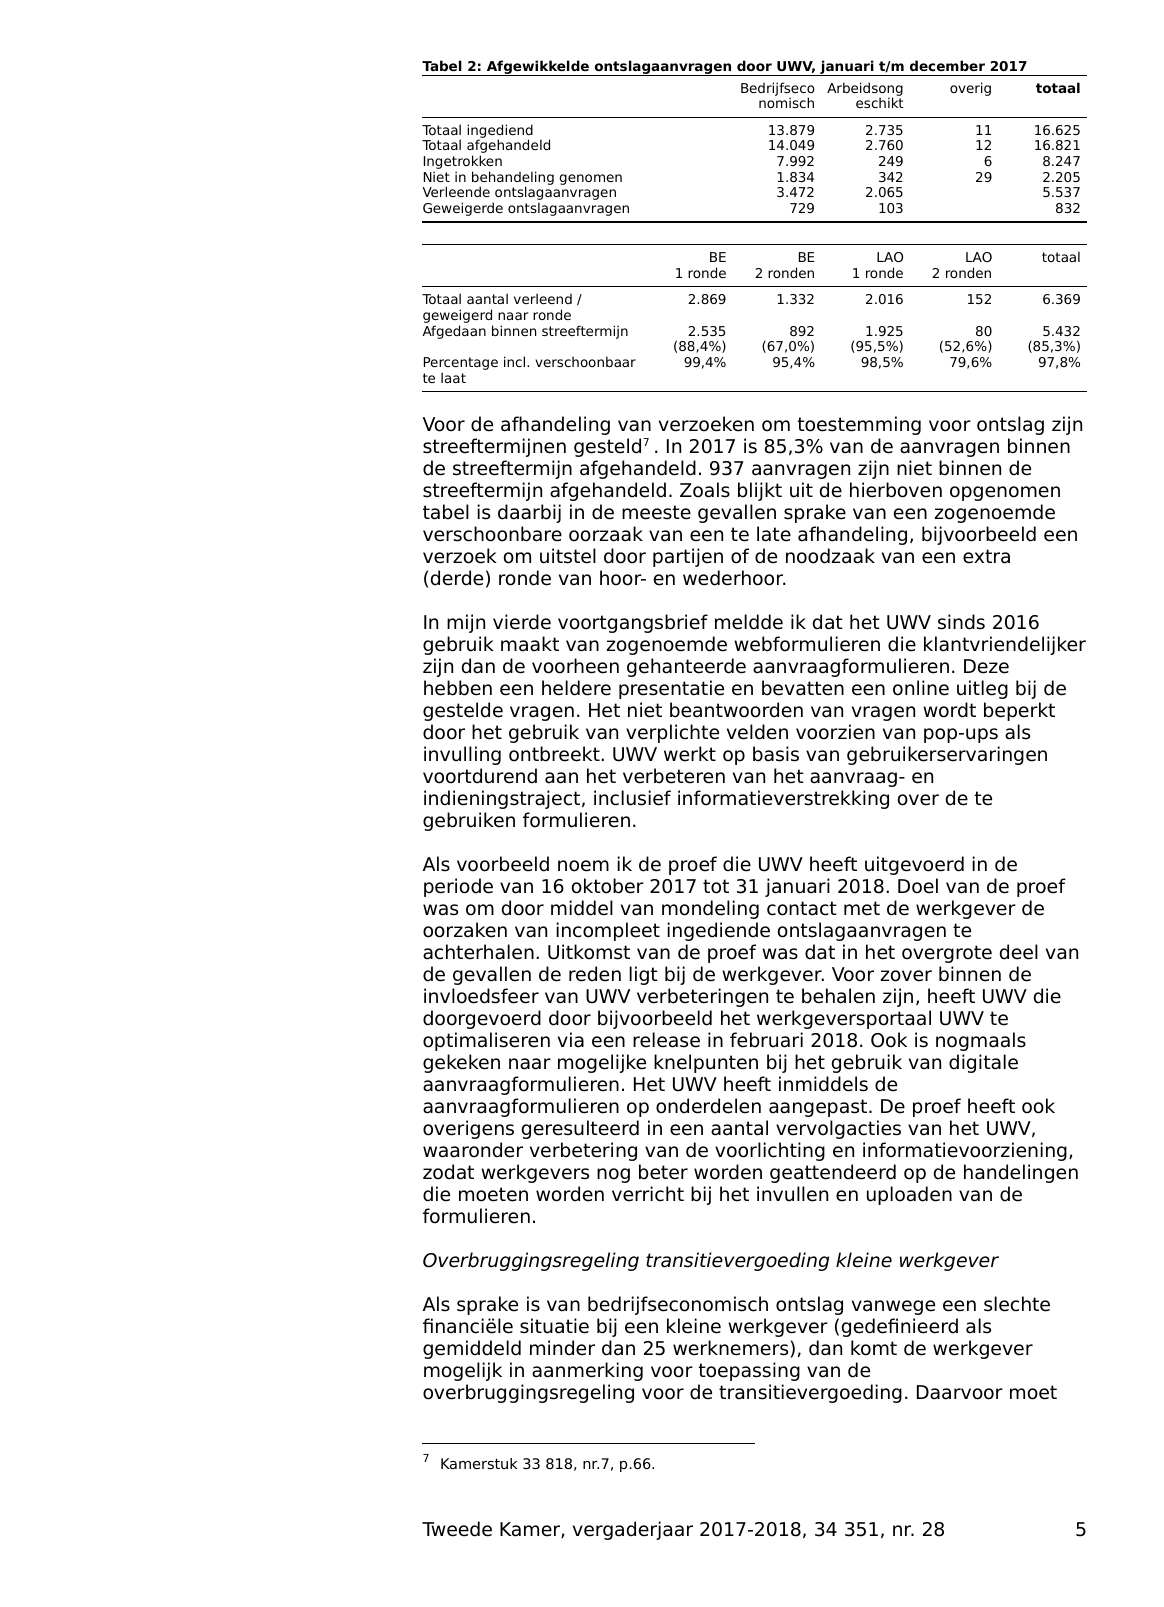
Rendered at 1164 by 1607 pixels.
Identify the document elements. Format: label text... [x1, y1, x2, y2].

table_cell 29 [910, 170, 998, 185]
table_cell Verleende ontslagaanvragen [422, 185, 732, 201]
table_cell 16.821 [998, 138, 1087, 154]
table_cell 12 [910, 138, 998, 154]
table_cell (88,4%) [644, 339, 732, 355]
table_cell 1.332 [732, 287, 821, 323]
table_cell 2.535 [644, 324, 732, 339]
table_cell 6.369 [998, 287, 1087, 323]
subtitle Overbruggingsregeling transitievergoeding kleine werkgever [422, 1250, 1087, 1272]
text Als voorbeeld noem ik de proef die UWV heeft uitgevoerd in de periode van 16 oktober 2017 tot 31 januari 2018. Doel van de proef was om door middel van mondeling contact met de werkgever de oorzaken van incompleet ingediende ontslagaanvragen te achterhalen. Uitkomst van de proef was dat in het overgrote deel van de gevallen de reden ligt bij de werkgever. Voor zover binnen de invloedsfeer van UWV verbeteringen te behalen zijn, heeft UWV die doorgevoerd door bijvoorbeeld het werkgeversportaal UWV te optimaliseren via een release in februari 2018. Ook is nogmaals gekeken naar mogelijke knelpunten bij het gebruik van digitale aanvraagformulieren. Het UWV heeft inmiddels de aanvraagformulieren op onderdelen aangepast. De proef heeft ook overigens geresulteerd in een aantal vervolgacties van het UWV, waaronder verbetering van de voorlichting en informatievoorziening, zodat werkgevers nog beter worden geattendeerd op de handelingen die moeten worden verricht bij het invullen en uploaden van de formulieren. [422, 854, 1087, 1228]
table_header LAO 2 ronden [910, 245, 998, 286]
table_cell 729 [732, 201, 821, 221]
table_cell 3.472 [732, 185, 821, 201]
table_cell Geweigerde ontslagaanvragen [422, 201, 732, 221]
table_cell 5.537 [998, 185, 1087, 201]
table_cell 95,4% [732, 355, 821, 391]
text Voor de afhandeling van verzoeken om toestemming voor ontslag zijn streeftermijnen gesteld. In 2017 is 85,3% van de aanvragen binnen de streeftermijn afgehandeld. 937 aanvragen zijn niet binnen de streeftermijn afgehandeld. Zoals blijkt uit de hierboven opgenomen tabel is daarbij in de meeste gevallen sprake van een zogenoemde verschoonbare oorzaak van een te late afhandeling, bijvoorbeeld een verzoek om uitstel door partijen of de noodzaak van een extra (derde) ronde van hoor- en wederhoor. [422, 414, 1087, 590]
table_cell [910, 185, 998, 201]
table_header LAO 1 ronde [821, 245, 909, 286]
table_cell 11 [910, 118, 998, 138]
table_cell Ingetrokken [422, 154, 732, 169]
table_cell 832 [998, 201, 1087, 221]
table_header totaal [998, 245, 1087, 286]
table_cell 2.735 [821, 118, 909, 138]
table_cell Afgedaan binnen streeftermijn [422, 324, 644, 339]
table_cell Percentage incl. verschoonbaar te laat [422, 355, 644, 391]
table_cell [910, 201, 998, 221]
table_cell 13.879 [732, 118, 821, 138]
table_cell 2.869 [644, 287, 732, 323]
table_cell 249 [821, 154, 909, 169]
table_cell (67,0%) [732, 339, 821, 355]
text In mijn vierde voortgangsbrief meldde ik dat het UWV sinds 2016 gebruik maakt van zogenoemde webformulieren die klantvriendelijker zijn dan de voorheen gehanteerde aanvraagformulieren. Deze hebben een heldere presentatie en bevatten een online uitleg bij de gestelde vragen. Het niet beantwoorden van vragen wordt beperkt door het gebruik van verplichte velden voorzien van pop-ups als invulling ontbreekt. UWV werkt op basis van gebruikerservaringen voortdurend aan het verbeteren van het aanvraag- en indieningstraject, inclusief informatieverstrekking over de te gebruiken formulieren. [422, 612, 1087, 832]
text Als sprake is van bedrijfseconomisch ontslag vanwege een slechte financiële situatie bij een kleine werkgever (gedefinieerd als gemiddeld minder dan 25 werknemers), dan komt de werkgever mogelijk in aanmerking voor toepassing van de overbruggingsregeling voor de transitievergoeding. Daarvoor moet [422, 1294, 1087, 1404]
table_cell Niet in behandeling genomen [422, 170, 732, 185]
table_cell totaal [998, 76, 1087, 117]
table_cell Totaal afgehandeld [422, 138, 732, 154]
table_cell 2.016 [821, 287, 909, 323]
table_cell 16.625 [998, 118, 1087, 138]
table_cell 6 [910, 154, 998, 169]
text Kamerstuk 33 818, nr.7, p.66. [422, 1452, 1087, 1474]
table_cell 342 [821, 170, 909, 185]
table_cell 2.760 [821, 138, 909, 154]
table_cell [422, 339, 644, 355]
table_cell Totaal aantal verleend / geweigerd naar ronde [422, 287, 644, 323]
table_cell 79,6% [910, 355, 998, 391]
table_cell 5.432 [998, 324, 1087, 339]
table_header BE 1 ronde [644, 245, 732, 286]
table_cell 1.925 [821, 324, 909, 339]
table_cell (52,6%) [910, 339, 998, 355]
table_cell 97,8% [998, 355, 1087, 391]
table_cell 892 [732, 324, 821, 339]
table_header [422, 245, 644, 286]
table_cell 2.065 [821, 185, 909, 201]
table_cell 103 [821, 201, 909, 221]
table_cell 1.834 [732, 170, 821, 185]
table_cell Totaal ingediend [422, 118, 732, 138]
table_cell 98,5% [821, 355, 909, 391]
table_cell Bedrijfseconomisch [732, 76, 821, 117]
table_cell 99,4% [644, 355, 732, 391]
table_cell 8.247 [998, 154, 1087, 169]
table_cell overig [910, 76, 998, 117]
table_cell 14.049 [732, 138, 821, 154]
table_cell 7.992 [732, 154, 821, 169]
table_cell Arbeidsongeschikt [821, 76, 909, 117]
table_cell [422, 76, 732, 117]
table_cell (95,5%) [821, 339, 909, 355]
table_header Tabel 2: Afgewikkelde ontslagaanvragen door UWV, januari t/m december 2017 [422, 59, 1087, 75]
table_cell 80 [910, 324, 998, 339]
table_cell 152 [910, 287, 998, 323]
table_cell (85,3%) [998, 339, 1087, 355]
table_cell 2.205 [998, 170, 1087, 185]
table_header BE 2 ronden [732, 245, 821, 286]
